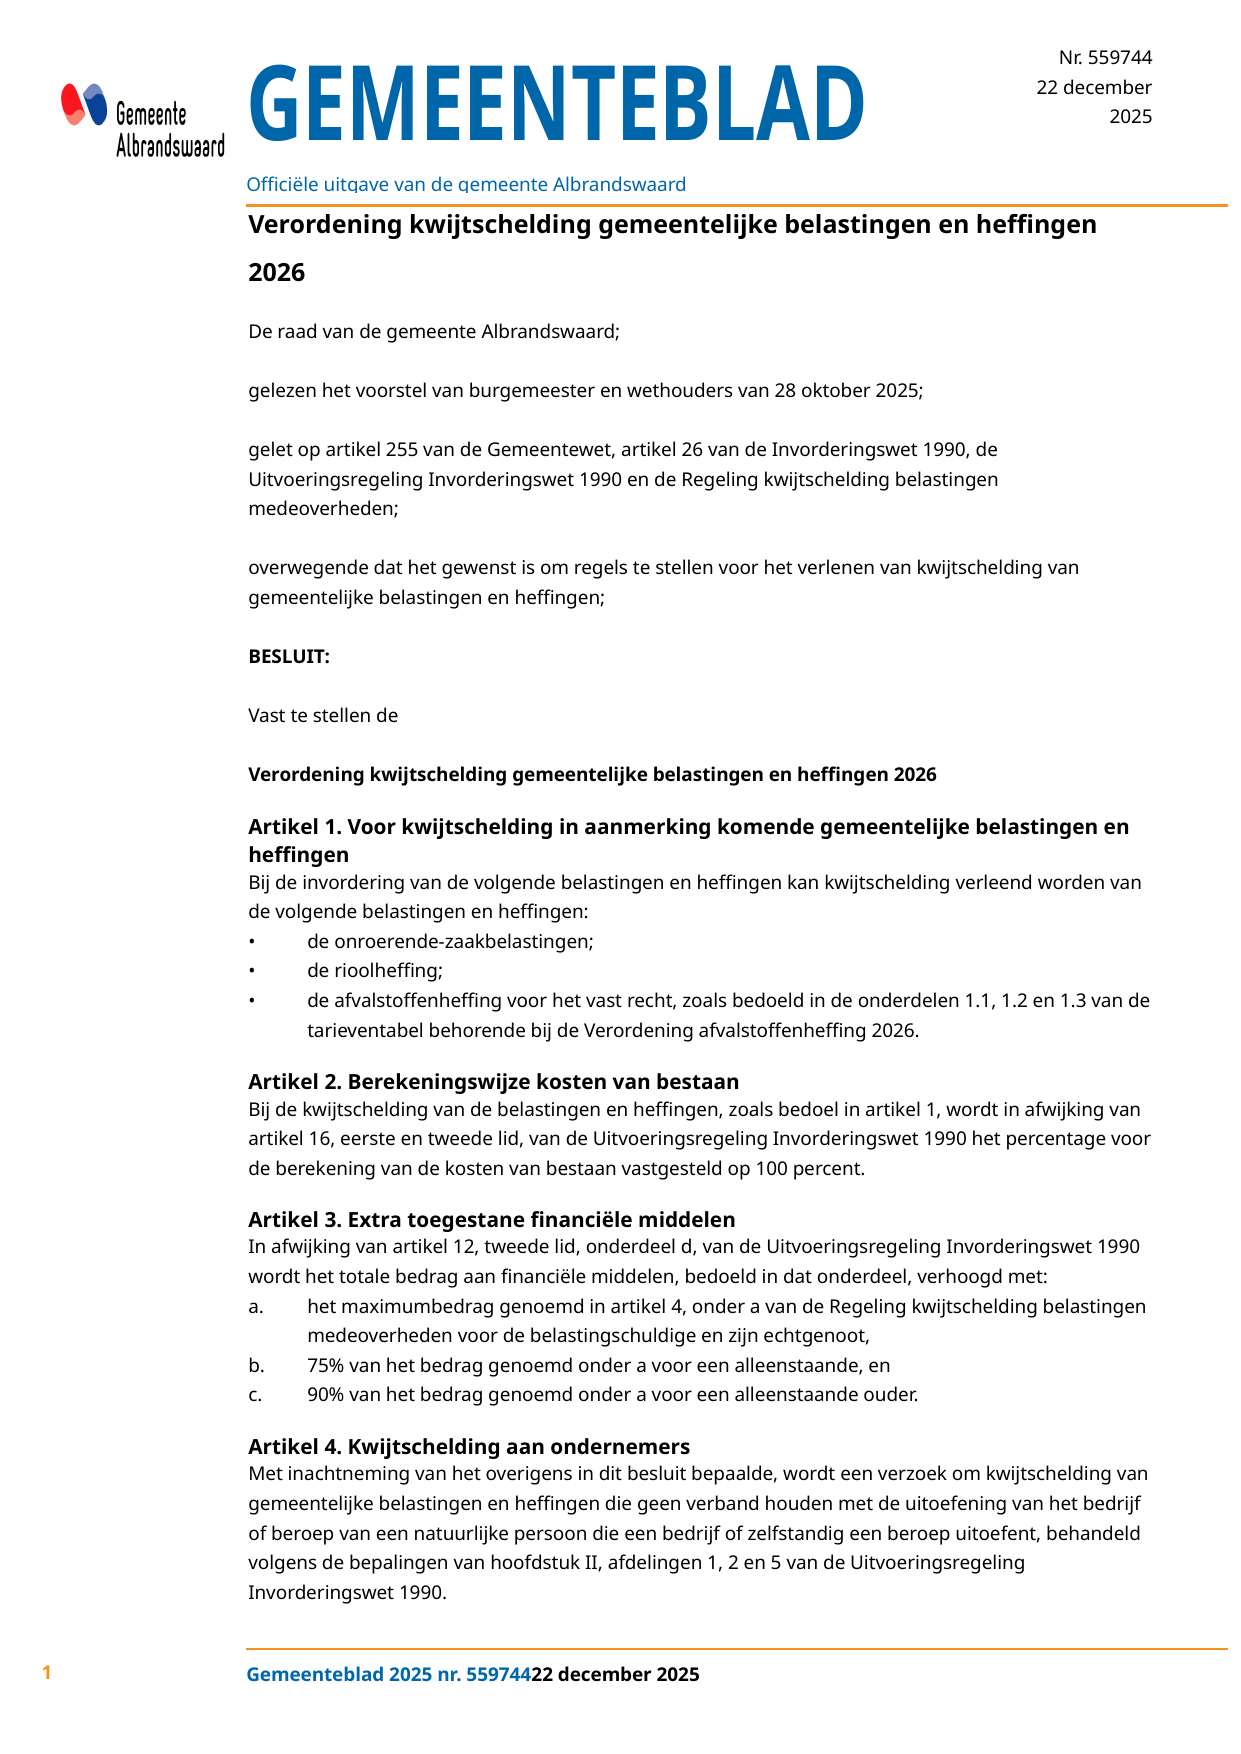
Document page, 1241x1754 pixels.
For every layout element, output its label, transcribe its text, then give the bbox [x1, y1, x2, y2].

text gelezen het voorstel van burgemeester en wethouders van 28 oktober 2025; [248, 377, 1152, 403]
text Artikel 3. Extra toegestane financiële middelen [248, 1205, 1152, 1234]
list 90% van het bedrag genoemd onder a voor een alleenstaande ouder. [248, 1382, 1152, 1407]
text Met inachtneming van het overigens in dit besluit bepaalde, wordt een verzoek om kwijtschelding van gemeentelijke belastingen en heffingen die geen verband houden met de uitoefening van het bedrijf of beroep van een natuurlijke persoon die een bedrijf of zelfstandig een beroep uitoefent, behandeld volgens de bepalingen van hoofdstuk II, afdelingen 1, 2 en 5 van de Uitvoeringsregeling Invorderingswet 1990. [248, 1461, 1152, 1604]
text Artikel 4. Kwijtschelding aan ondernemers [248, 1432, 1152, 1461]
list de onroerende-zaakbelastingen; [248, 928, 1152, 954]
text In afwijking van artikel 12, tweede lid, onderdeel d, van de Uitvoeringsregeling Invorderingswet 1990 wordt het totale bedrag aan financiële middelen, bedoeld in dat onderdeel, verhoogd met: [248, 1234, 1152, 1289]
text Bij de invordering van de volgende belastingen en heffingen kan kwijtschelding verleend worden van de volgende belastingen en heffingen: [248, 869, 1152, 924]
text Artikel 1. Voor kwijtschelding in aanmerking komende gemeentelijke belastingen en heffingen [248, 812, 1152, 869]
list het maximumbedrag genoemd in artikel 4, onder a van de Regeling kwijtschelding belastingen medeoverheden voor de belastingschuldige en zijn echtgenoot, [248, 1293, 1152, 1348]
text Bij de kwijtschelding van de belastingen en heffingen, zoals bedoel in artikel 1, wordt in afwijking van artikel 16, eerste en tweede lid, van de Uitvoeringsregeling Invorderingswet 1990 het percentage voor de berekening van de kosten van bestaan vastgesteld op 100 percent. [248, 1096, 1152, 1181]
list 75% van het bedrag genoemd onder a voor een alleenstaande, en [248, 1352, 1152, 1378]
text overwegende dat het gewenst is om regels te stellen voor het verlenen van kwijtschelding van gemeentelijke belastingen en heffingen; [248, 554, 1152, 610]
text De raad van de gemeente Albrandswaard; [248, 318, 1152, 344]
text Artikel 2. Berekeningswijze kosten van bestaan [248, 1067, 1152, 1096]
text BESLUIT: [248, 643, 1152, 669]
text Verordening kwijtschelding gemeentelijke belastingen en heffingen 2026 [248, 207, 1152, 288]
picture [41, 47, 231, 172]
text Vast te stellen de [248, 702, 1152, 728]
text Verordening kwijtschelding gemeentelijke belastingen en heffingen 2026 [248, 762, 1152, 787]
list de rioolheffing; [248, 958, 1152, 983]
list de afvalstoffenheffing voor het vast recht, zoals bedoeld in de onderdelen 1.1, 1.2 en 1.3 van de tarieventabel behorende bij de Verordening afvalstoffenheffing 2026. [248, 987, 1152, 1043]
text gelet op artikel 255 van de Gemeentewet, artikel 26 van de Invorderingswet 1990, de Uitvoeringsregeling Invorderingswet 1990 en de Regeling kwijtschelding belastingen medeoverheden; [248, 436, 1152, 521]
